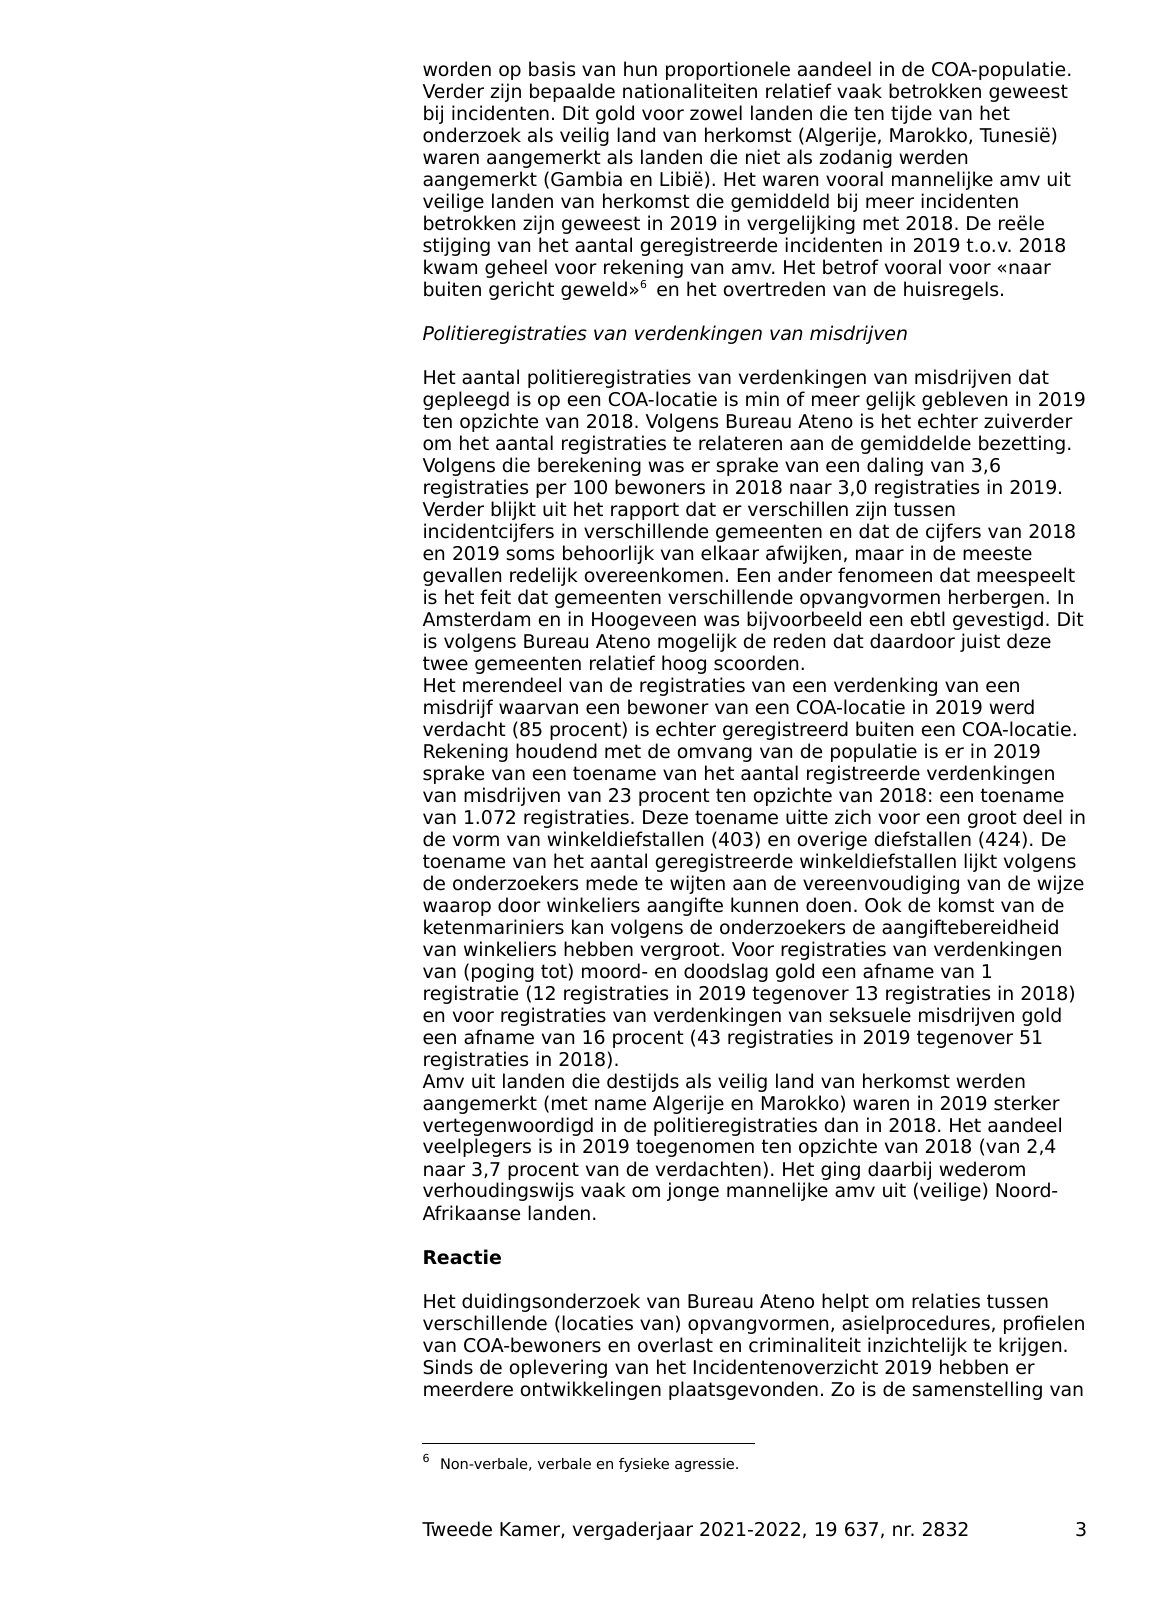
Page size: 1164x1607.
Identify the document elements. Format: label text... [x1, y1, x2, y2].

text Het aantal politieregistraties van verdenkingen van misdrijven dat gepleegd is op een COA-locatie is min of meer gelijk gebleven in 2019 ten opzichte van 2018. Volgens Bureau Ateno is het echter zuiverder om het aantal registraties te relateren aan de gemiddelde bezetting. Volgens die berekening was er sprake van een daling van 3,6 registraties per 100 bewoners in 2018 naar 3,0 registraties in 2019. Verder blijkt uit het rapport dat er verschillen zijn tussen incidentcijfers in verschillende gemeenten en dat de cijfers van 2018 en 2019 soms behoorlijk van elkaar afwijken, maar in de meeste gevallen redelijk overeenkomen. Een ander fenomeen dat meespeelt is het feit dat gemeenten verschillende opvangvormen herbergen. In Amsterdam en in Hoogeveen was bijvoorbeeld een ebtl gevestigd. Dit is volgens Bureau Ateno mogelijk de reden dat daardoor juist deze twee gemeenten relatief hoog scoorden. [422, 367, 1087, 675]
text Het duidingsonderzoek van Bureau Ateno helpt om relaties tussen verschillende (locaties van) opvangvormen, asielprocedures, profielen van COA-bewoners en overlast en criminaliteit inzichtelijk te krijgen. Sinds de oplevering van het Incidentenoverzicht 2019 hebben er meerdere ontwikkelingen plaatsgevonden. Zo is de samenstelling van [422, 1291, 1087, 1401]
text Non-verbale, verbale en fysieke agressie. [422, 1452, 1087, 1474]
text worden op basis van hun proportionele aandeel in de COA-populatie. Verder zijn bepaalde nationaliteiten relatief vaak betrokken geweest bij incidenten. Dit gold voor zowel landen die ten tijde van het onderzoek als veilig land van herkomst (Algerije, Marokko, Tunesië) waren aangemerkt als landen die niet als zodanig werden aangemerkt (Gambia en Libië). Het waren vooral mannelijke amv uit veilige landen van herkomst die gemiddeld bij meer incidenten betrokken zijn geweest in 2019 in vergelijking met 2018. De reële stijging van het aantal geregistreerde incidenten in 2019 t.o.v. 2018 kwam geheel voor rekening van amv. Het betrof vooral voor «naar buiten gericht geweld» en het overtreden van de huisregels. [422, 59, 1087, 301]
text Amv uit landen die destijds als veilig land van herkomst werden aangemerkt (met name Algerije en Marokko) waren in 2019 sterker vertegenwoordigd in de politieregistraties dan in 2018. Het aandeel veelplegers is in 2019 toegenomen ten opzichte van 2018 (van 2,4 naar 3,7 procent van de verdachten). Het ging daarbij wederom verhoudingswijs vaak om jonge mannelijke amv uit (veilige) Noord-Afrikaanse landen. [422, 1071, 1087, 1224]
text Het merendeel van de registraties van een verdenking van een misdrijf waarvan een bewoner van een COA-locatie in 2019 werd verdacht (85 procent) is echter geregistreerd buiten een COA-locatie. Rekening houdend met de omvang van de populatie is er in 2019 sprake van een toename van het aantal registreerde verdenkingen van misdrijven van 23 procent ten opzichte van 2018: een toename van 1.072 registraties. Deze toename uitte zich voor een groot deel in de vorm van winkeldiefstallen (403) en overige diefstallen (424). De toename van het aantal geregistreerde winkeldiefstallen lijkt volgens de onderzoekers mede te wijten aan de vereenvoudiging van de wijze waarop door winkeliers aangifte kunnen doen. Ook de komst van de ketenmariniers kan volgens de onderzoekers de aangiftebereidheid van winkeliers hebben vergroot. Voor registraties van verdenkingen van (poging tot) moord- en doodslag gold een afname van 1 registratie (12 registraties in 2019 tegenover 13 registraties in 2018) en voor registraties van verdenkingen van seksuele misdrijven gold een afname van 16 procent (43 registraties in 2019 tegenover 51 registraties in 2018). [422, 675, 1087, 1071]
subtitle Reactie [422, 1247, 1087, 1268]
subtitle Politieregistraties van verdenkingen van misdrijven [422, 323, 1087, 345]
